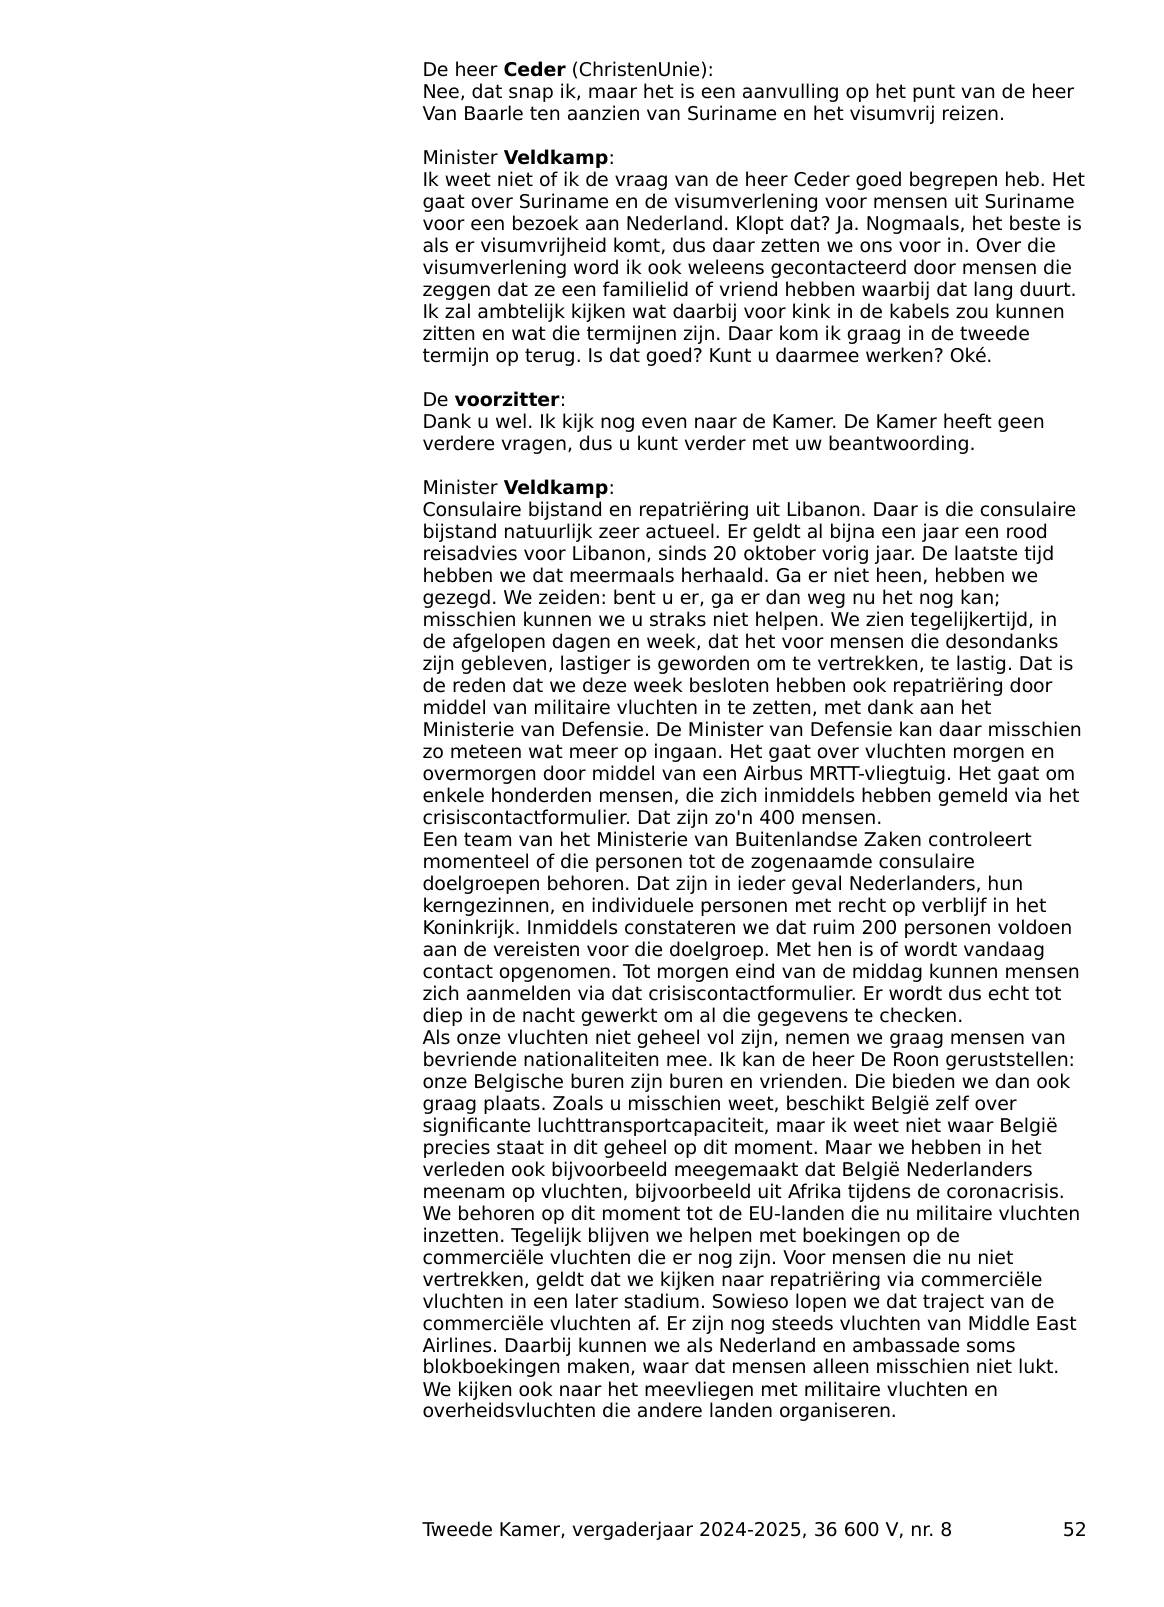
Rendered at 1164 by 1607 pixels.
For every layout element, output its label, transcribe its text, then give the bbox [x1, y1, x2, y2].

text Minister Veldkamp: [422, 477, 1087, 499]
text Consulaire bijstand en repatriëring uit Libanon. Daar is die consulaire bijstand natuurlijk zeer actueel. Er geldt al bijna een jaar een rood reisadvies voor Libanon, sinds 20 oktober vorig jaar. De laatste tijd hebben we dat meermaals herhaald. Ga er niet heen, hebben we gezegd. We zeiden: bent u er, ga er dan weg nu het nog kan; misschien kunnen we u straks niet helpen. We zien tegelijkertijd, in de afgelopen dagen en week, dat het voor mensen die desondanks zijn gebleven, lastiger is geworden om te vertrekken, te lastig. Dat is de reden dat we deze week besloten hebben ook repatriëring door middel van militaire vluchten in te zetten, met dank aan het Ministerie van Defensie. De Minister van Defensie kan daar misschien zo meteen wat meer op ingaan. Het gaat over vluchten morgen en overmorgen door middel van een Airbus MRTT-vliegtuig. Het gaat om enkele honderden mensen, die zich inmiddels hebben gemeld via het crisiscontactformulier. Dat zijn zo'n 400 mensen. [422, 499, 1087, 829]
text Ik weet niet of ik de vraag van de heer Ceder goed begrepen heb. Het gaat over Suriname en de visumverlening voor mensen uit Suriname voor een bezoek aan Nederland. Klopt dat? Ja. Nogmaals, het beste is als er visumvrijheid komt, dus daar zetten we ons voor in. Over die visumverlening word ik ook weleens gecontacteerd door mensen die zeggen dat ze een familielid of vriend hebben waarbij dat lang duurt. Ik zal ambtelijk kijken wat daarbij voor kink in de kabels zou kunnen zitten en wat die termijnen zijn. Daar kom ik graag in de tweede termijn op terug. Is dat goed? Kunt u daarmee werken? Oké. [422, 169, 1087, 367]
text Dank u wel. Ik kijk nog even naar de Kamer. De Kamer heeft geen verdere vragen, dus u kunt verder met uw beantwoording. [422, 411, 1087, 455]
text De voorzitter: [422, 389, 1087, 411]
text De heer Ceder (ChristenUnie): [422, 59, 1087, 81]
text We behoren op dit moment tot de EU-landen die nu militaire vluchten inzetten. Tegelijk blijven we helpen met boekingen op de commerciële vluchten die er nog zijn. Voor mensen die nu niet vertrekken, geldt dat we kijken naar repatriëring via commerciële vluchten in een later stadium. Sowieso lopen we dat traject van de commerciële vluchten af. Er zijn nog steeds vluchten van Middle East Airlines. Daarbij kunnen we als Nederland en ambassade soms blokboekingen maken, waar dat mensen alleen misschien niet lukt. We kijken ook naar het meevliegen met militaire vluchten en overheidsvluchten die andere landen organiseren. [422, 1203, 1087, 1422]
text Een team van het Ministerie van Buitenlandse Zaken controleert momenteel of die personen tot de zogenaamde consulaire doelgroepen behoren. Dat zijn in ieder geval Nederlanders, hun kerngezinnen, en individuele personen met recht op verblijf in het Koninkrijk. Inmiddels constateren we dat ruim 200 personen voldoen aan de vereisten voor die doelgroep. Met hen is of wordt vandaag contact opgenomen. Tot morgen eind van de middag kunnen mensen zich aanmelden via dat crisiscontactformulier. Er wordt dus echt tot diep in de nacht gewerkt om al die gegevens te checken. [422, 829, 1087, 1027]
text Minister Veldkamp: [422, 147, 1087, 169]
text Nee, dat snap ik, maar het is een aanvulling op het punt van de heer Van Baarle ten aanzien van Suriname en het visumvrij reizen. [422, 81, 1087, 125]
text Als onze vluchten niet geheel vol zijn, nemen we graag mensen van bevriende nationaliteiten mee. Ik kan de heer De Roon geruststellen: onze Belgische buren zijn buren en vrienden. Die bieden we dan ook graag plaats. Zoals u misschien weet, beschikt België zelf over significante luchttransportcapaciteit, maar ik weet niet waar België precies staat in dit geheel op dit moment. Maar we hebben in het verleden ook bijvoorbeeld meegemaakt dat België Nederlanders meenam op vluchten, bijvoorbeeld uit Afrika tijdens de coronacrisis. [422, 1027, 1087, 1203]
